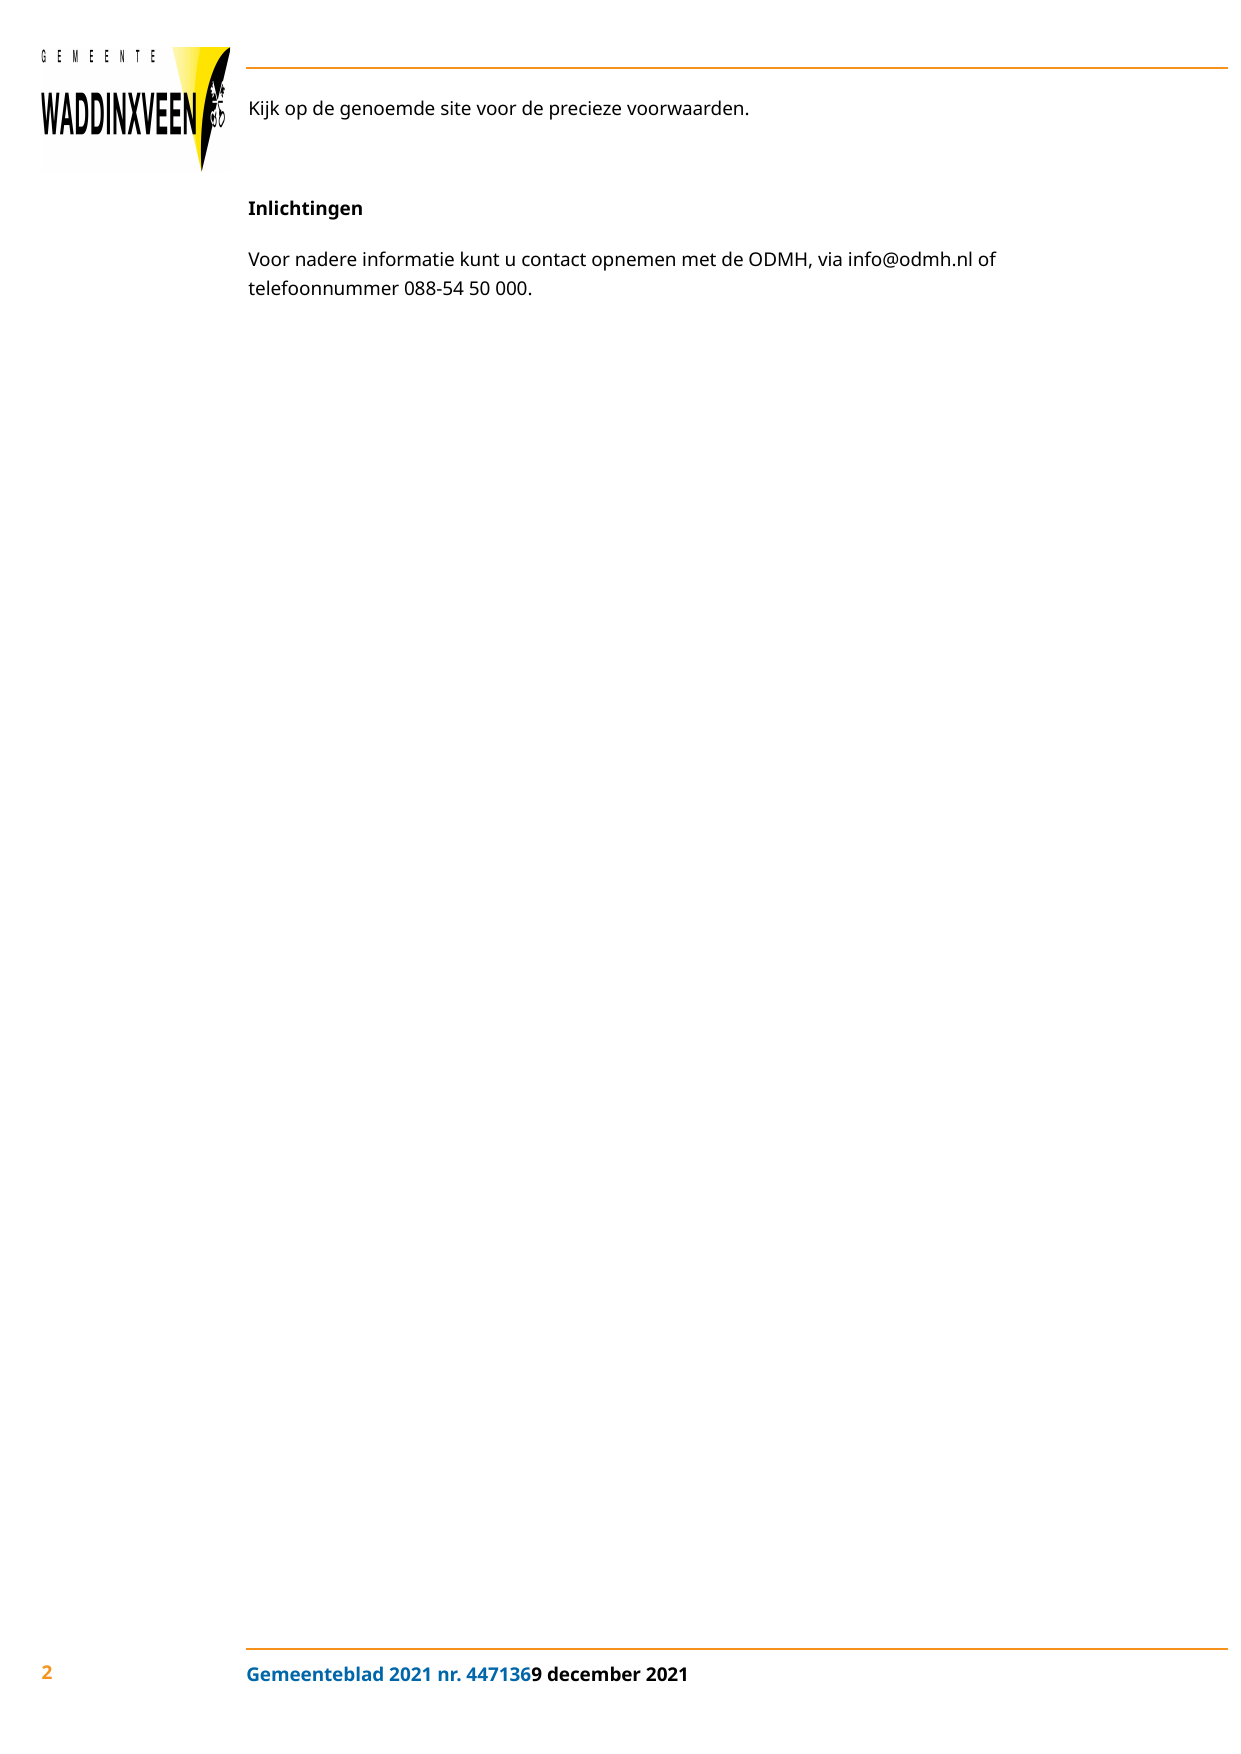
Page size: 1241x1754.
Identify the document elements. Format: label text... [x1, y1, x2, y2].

picture [41, 47, 231, 172]
text Voor nadere informatie kunt u contact opnemen met de ODMH, via info@odmh.nl of telefoonnummer 088-54 50 000. [248, 246, 1152, 301]
text Inlichtingen [248, 196, 1152, 221]
text Kijk op de genoemde site voor de precieze voorwaarden. [248, 95, 1152, 121]
